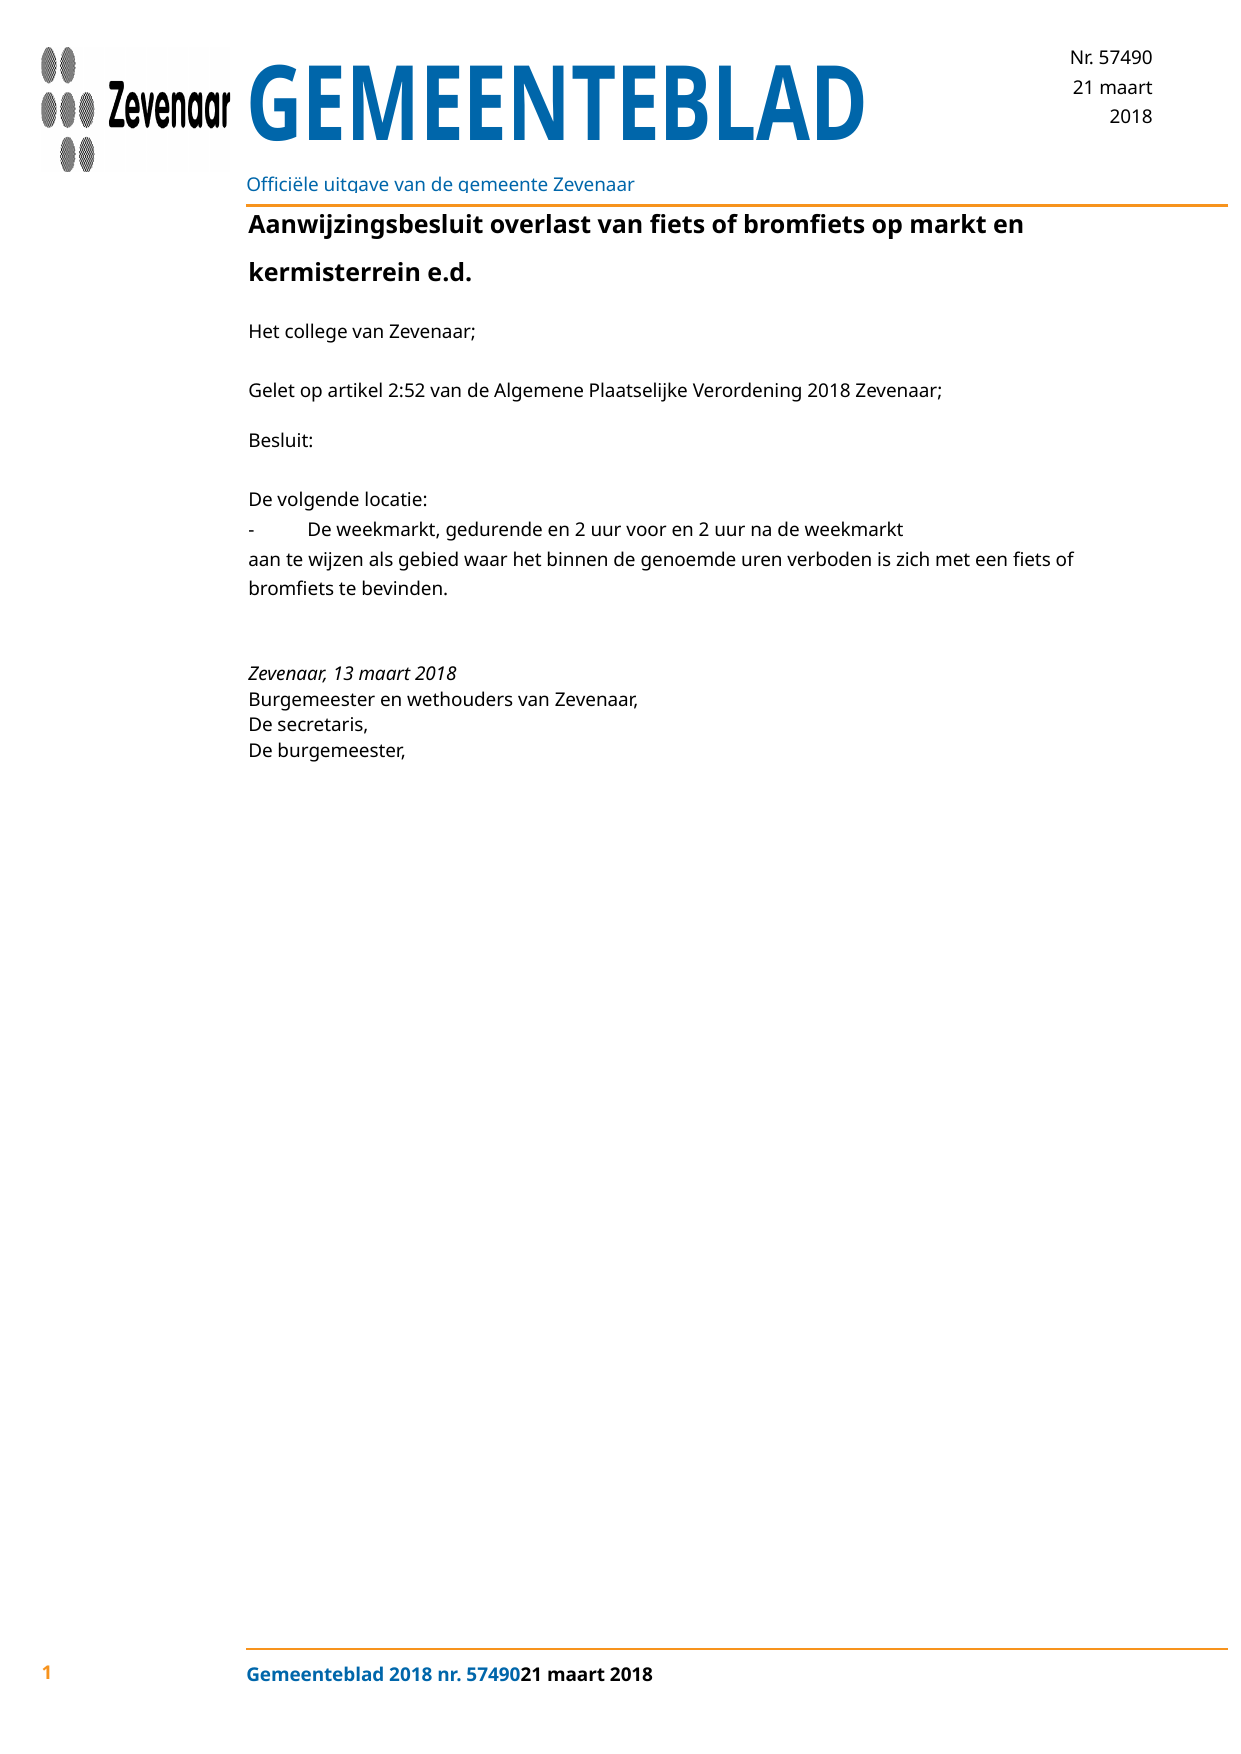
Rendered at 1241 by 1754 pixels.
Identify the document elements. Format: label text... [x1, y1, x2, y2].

text aan te wijzen als gebied waar het binnen de genoemde uren verboden is zich met een fiets of bromfiets te bevinden. [248, 546, 1152, 601]
text De secretaris, [248, 712, 1152, 737]
list De weekmarkt, gedurende en 2 uur voor en 2 uur na de weekmarkt [248, 516, 1152, 542]
picture [41, 47, 231, 172]
text Aanwijzingsbesluit overlast van fiets of bromfiets op markt en kermisterrein e.d. [248, 207, 1152, 288]
text Het college van Zevenaar; [248, 318, 1152, 344]
text De burgemeester, [248, 737, 1152, 763]
text Besluit: [248, 427, 1152, 453]
text Burgemeester en wethouders van Zevenaar, [248, 686, 1152, 712]
text Gelet op artikel 2:52 van de Algemene Plaatselijke Verordening 2018 Zevenaar; [248, 377, 1152, 403]
text Zevenaar, 13 maart 2018 [248, 660, 1152, 686]
text De volgende locatie: [248, 487, 1152, 512]
